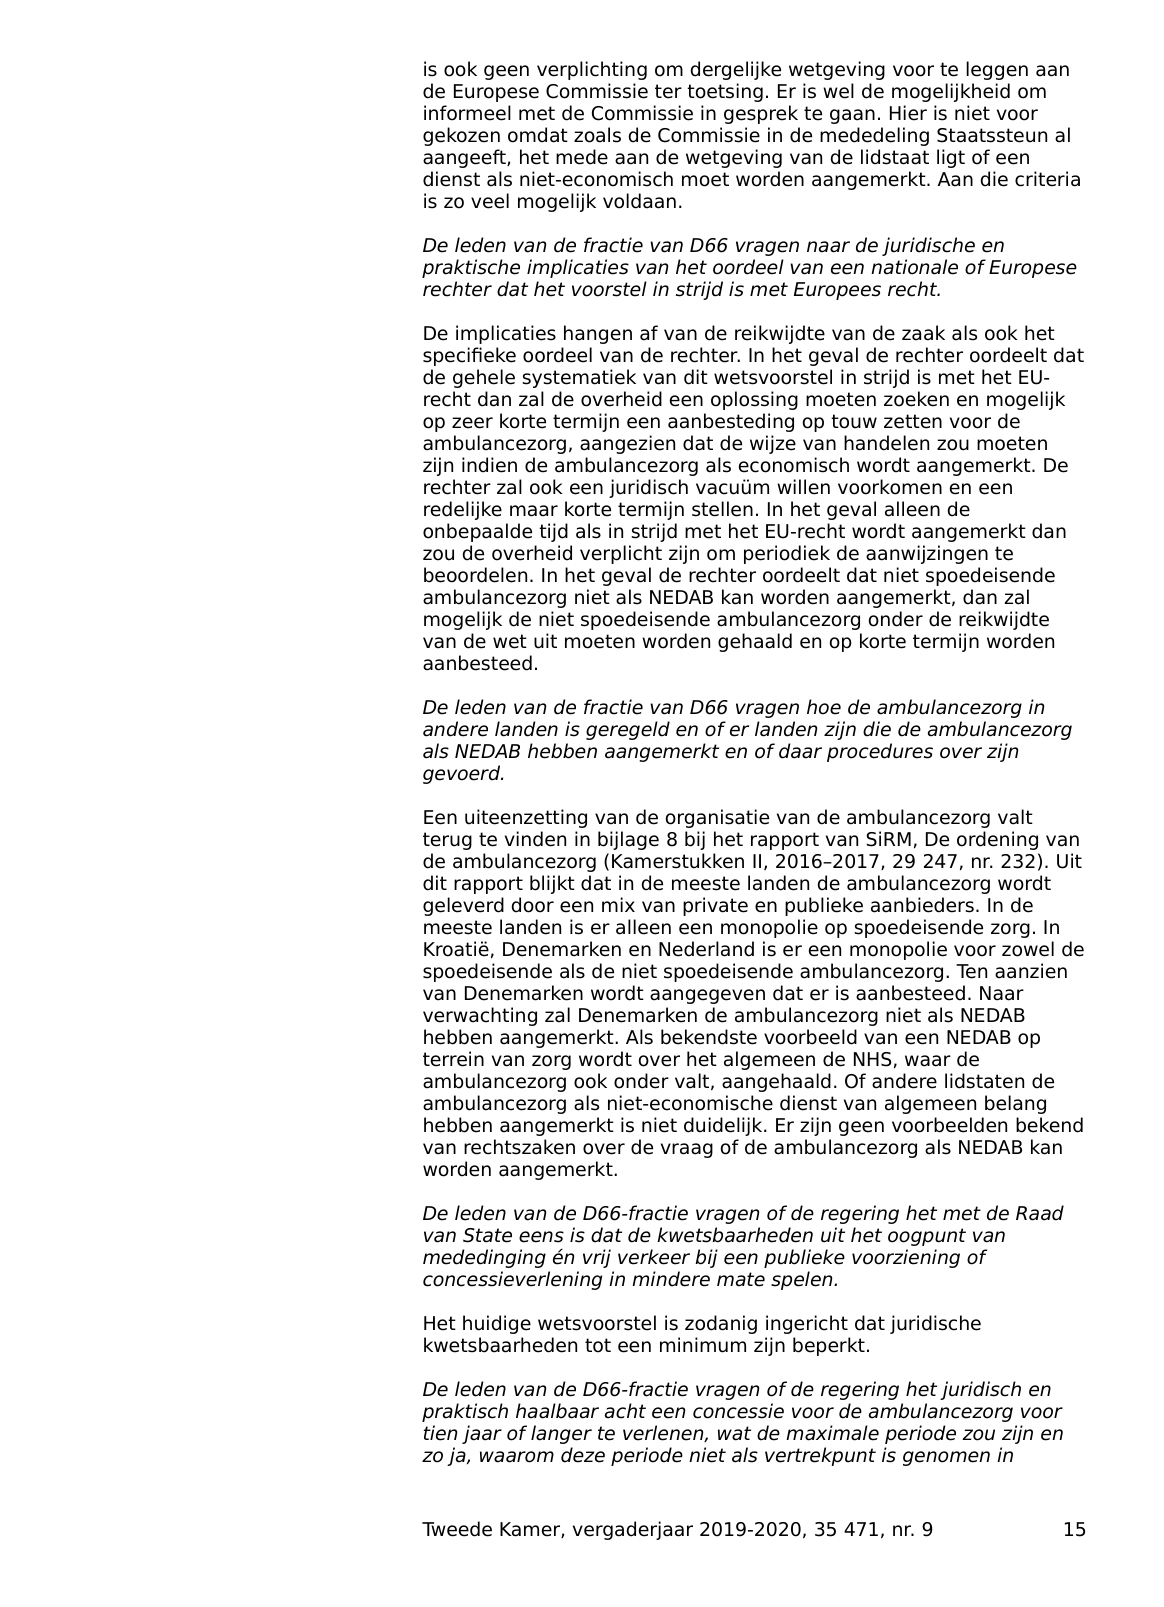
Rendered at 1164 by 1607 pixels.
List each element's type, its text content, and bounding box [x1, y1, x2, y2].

text Het huidige wetsvoorstel is zodanig ingericht dat juridische kwetsbaarheden tot een minimum zijn beperkt. [422, 1313, 1087, 1357]
text De leden van de D66-fractie vragen of de regering het met de Raad van State eens is dat de kwetsbaarheden uit het oogpunt van mededinging én vrij verkeer bij een publieke voorziening of concessieverlening in mindere mate spelen. [422, 1203, 1087, 1291]
text is ook geen verplichting om dergelijke wetgeving voor te leggen aan de Europese Commissie ter toetsing. Er is wel de mogelijkheid om informeel met de Commissie in gesprek te gaan. Hier is niet voor gekozen omdat zoals de Commissie in de mededeling Staatssteun al aangeeft, het mede aan de wetgeving van de lidstaat ligt of een dienst als niet-economisch moet worden aangemerkt. Aan die criteria is zo veel mogelijk voldaan. [422, 59, 1087, 213]
text De leden van de D66-fractie vragen of de regering het juridisch en praktisch haalbaar acht een concessie voor de ambulancezorg voor tien jaar of langer te verlenen, wat de maximale periode zou zijn en zo ja, waarom deze periode niet als vertrekpunt is genomen in [422, 1379, 1087, 1467]
text De implicaties hangen af van de reikwijdte van de zaak als ook het specifieke oordeel van de rechter. In het geval de rechter oordeelt dat de gehele systematiek van dit wetsvoorstel in strijd is met het EU-recht dan zal de overheid een oplossing moeten zoeken en mogelijk op zeer korte termijn een aanbesteding op touw zetten voor de ambulancezorg, aangezien dat de wijze van handelen zou moeten zijn indien de ambulancezorg als economisch wordt aangemerkt. De rechter zal ook een juridisch vacuüm willen voorkomen en een redelijke maar korte termijn stellen. In het geval alleen de onbepaalde tijd als in strijd met het EU-recht wordt aangemerkt dan zou de overheid verplicht zijn om periodiek de aanwijzingen te beoordelen. In het geval de rechter oordeelt dat niet spoedeisende ambulancezorg niet als NEDAB kan worden aangemerkt, dan zal mogelijk de niet spoedeisende ambulancezorg onder de reikwijdte van de wet uit moeten worden gehaald en op korte termijn worden aanbesteed. [422, 323, 1087, 675]
text De leden van de fractie van D66 vragen naar de juridische en praktische implicaties van het oordeel van een nationale of Europese rechter dat het voorstel in strijd is met Europees recht. [422, 235, 1087, 301]
text Een uiteenzetting van de organisatie van de ambulancezorg valt terug te vinden in bijlage 8 bij het rapport van SiRM, De ordening van de ambulancezorg (Kamerstukken II, 2016–2017, 29 247, nr. 232). Uit dit rapport blijkt dat in de meeste landen de ambulancezorg wordt geleverd door een mix van private en publieke aanbieders. In de meeste landen is er alleen een monopolie op spoedeisende zorg. In Kroatië, Denemarken en Nederland is er een monopolie voor zowel de spoedeisende als de niet spoedeisende ambulancezorg. Ten aanzien van Denemarken wordt aangegeven dat er is aanbesteed. Naar verwachting zal Denemarken de ambulancezorg niet als NEDAB hebben aangemerkt. Als bekendste voorbeeld van een NEDAB op terrein van zorg wordt over het algemeen de NHS, waar de ambulancezorg ook onder valt, aangehaald. Of andere lidstaten de ambulancezorg als niet-economische dienst van algemeen belang hebben aangemerkt is niet duidelijk. Er zijn geen voorbeelden bekend van rechtszaken over de vraag of de ambulancezorg als NEDAB kan worden aangemerkt. [422, 807, 1087, 1181]
text De leden van de fractie van D66 vragen hoe de ambulancezorg in andere landen is geregeld en of er landen zijn die de ambulancezorg als NEDAB hebben aangemerkt en of daar procedures over zijn gevoerd. [422, 697, 1087, 785]
